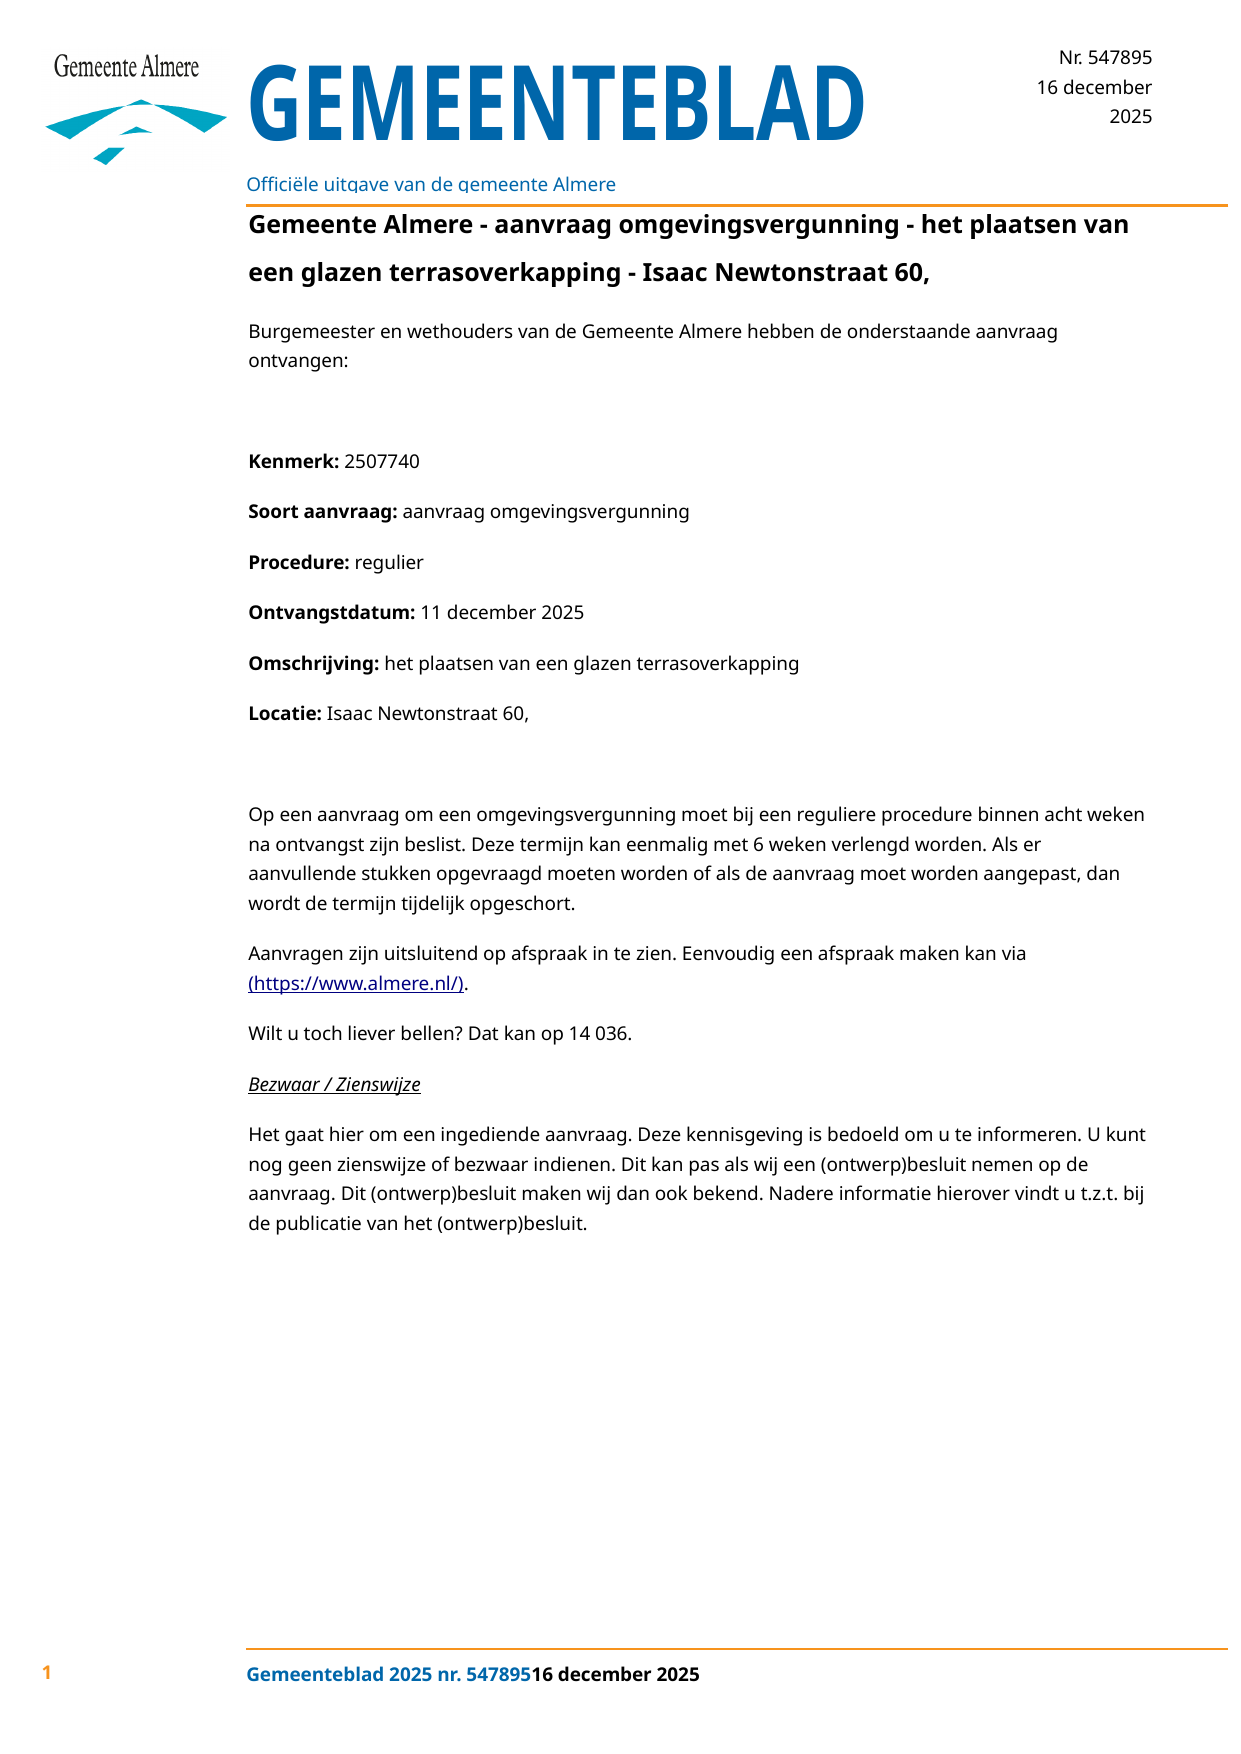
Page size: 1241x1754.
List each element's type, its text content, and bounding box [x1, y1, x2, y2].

text Locatie: Isaac Newtonstraat 60, [248, 700, 1152, 726]
text Ontvangstdatum: 11 december 2025 [248, 599, 1152, 625]
text Omschrijving: het plaatsen van een glazen terrasoverkapping [248, 650, 1152, 676]
text Burgemeester en wethouders van de Gemeente Almere hebben de onderstaande aanvraag ontvangen: [248, 318, 1152, 373]
text Wilt u toch liever bellen? Dat kan op 14 036. [248, 1020, 1152, 1046]
text Aanvragen zijn uitsluitend op afspraak in te zien. Eenvoudig een afspraak maken kan via (https://www.almere.nl/). [248, 940, 1152, 996]
text Op een aanvraag om een omgevingsvergunning moet bij een reguliere procedure binnen acht weken na ontvangst zijn beslist. Deze termijn kan eenmalig met 6 weken verlengd worden. Als er aanvullende stukken opgevraagd moeten worden of als de aanvraag moet worden aangepast, dan wordt de termijn tijdelijk opgeschort. [248, 801, 1152, 916]
text Gemeente Almere - aanvraag omgevingsvergunning - het plaatsen van een glazen terrasoverkapping - Isaac Newtonstraat 60, [248, 207, 1152, 288]
text Soort aanvraag: aanvraag omgevingsvergunning [248, 499, 1152, 524]
text Kenmerk: 2507740 [248, 448, 1152, 474]
text Het gaat hier om een ingediende aanvraag. Deze kennisgeving is bedoeld om u te informeren. U kunt nog geen zienswijze of bezwaar indienen. Dit kan pas als wij een (ontwerp)besluit nemen op de aanvraag. Dit (ontwerp)besluit maken wij dan ook bekend. Nadere informatie hierover vindt u t.z.t. bij de publicatie van het (ontwerp)besluit. [248, 1121, 1152, 1236]
picture [41, 47, 231, 172]
text Bezwaar / Zienswijze [248, 1071, 1152, 1097]
text Procedure: regulier [248, 549, 1152, 575]
